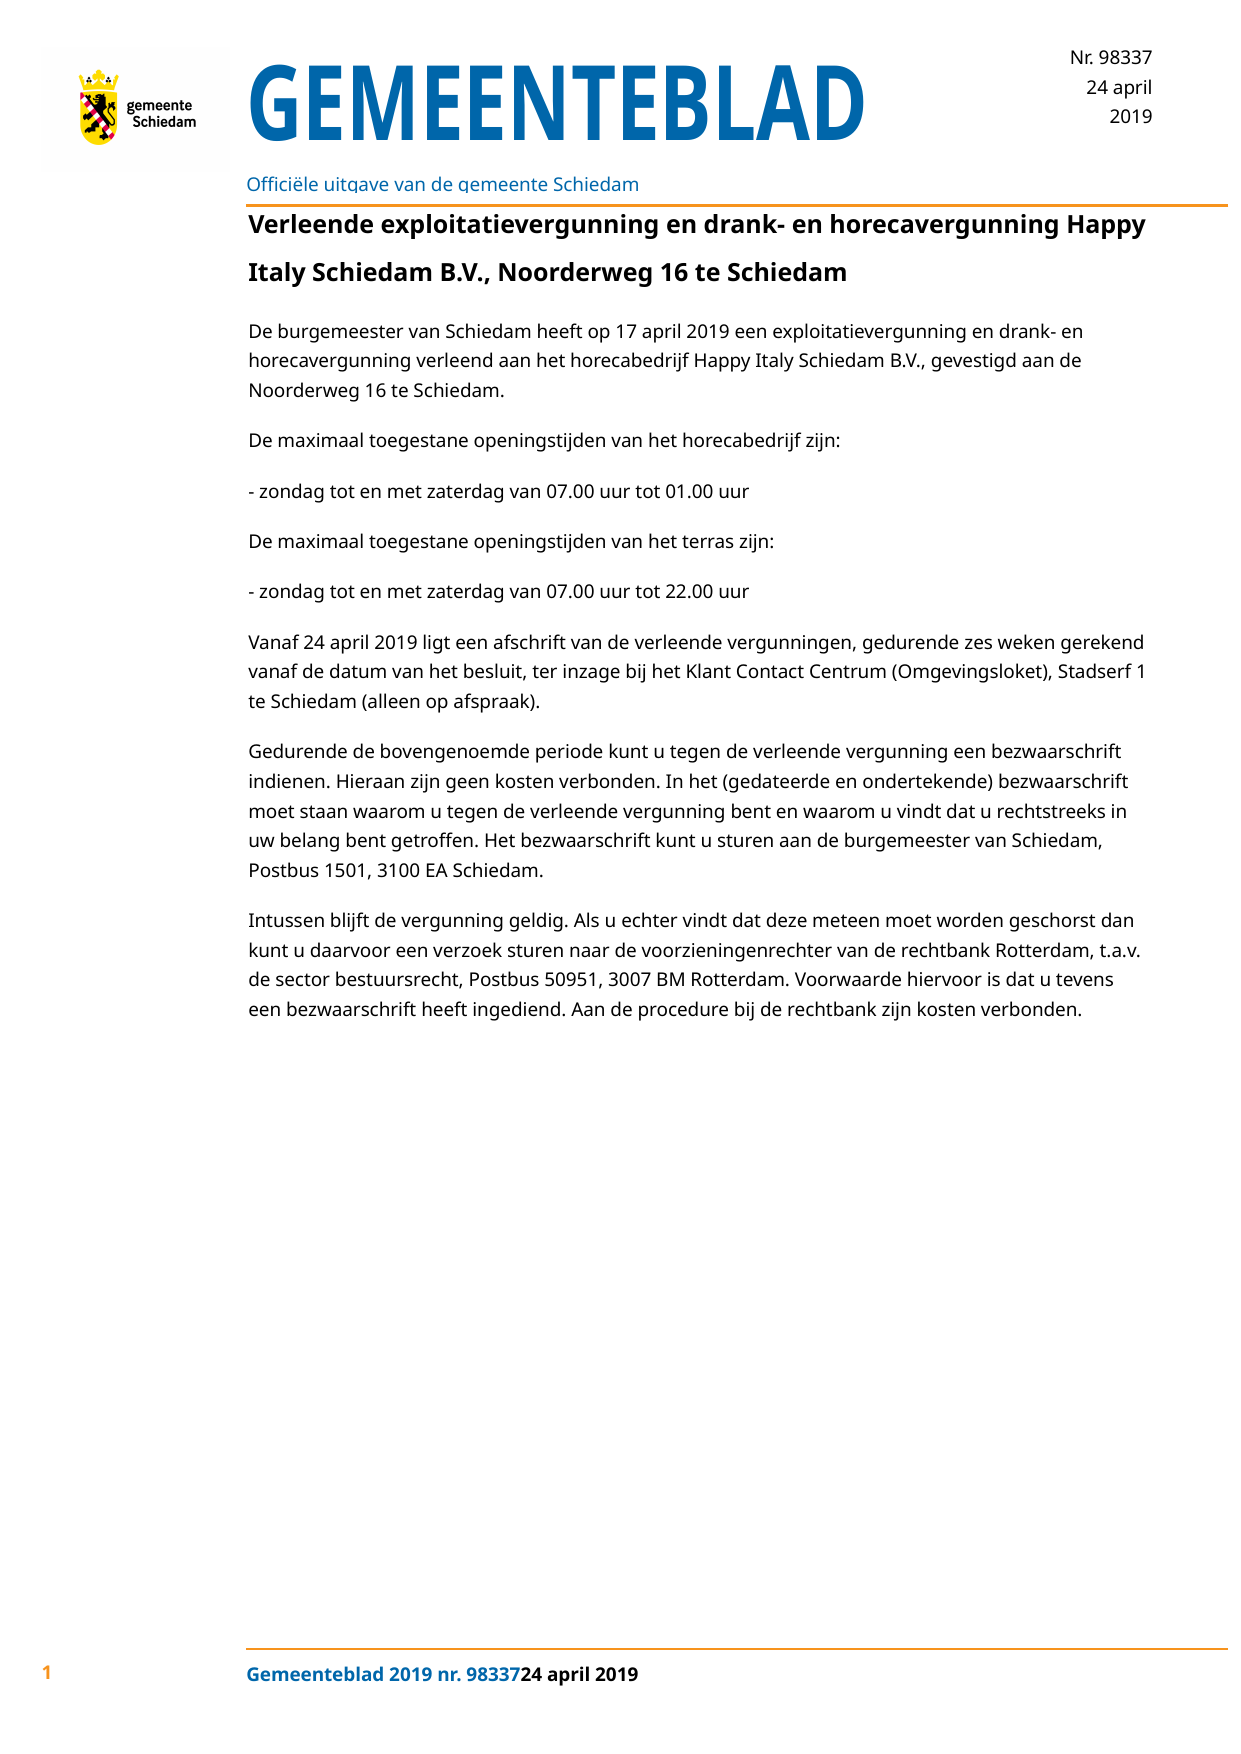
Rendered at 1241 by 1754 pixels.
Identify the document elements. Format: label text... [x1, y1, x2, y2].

picture [41, 47, 231, 172]
text Verleende exploitatievergunning en drank- en horecavergunning Happy Italy Schiedam B.V., Noorderweg 16 te Schiedam [248, 207, 1152, 288]
text Intussen blijft de vergunning geldig. Als u echter vindt dat deze meteen moet worden geschorst dan kunt u daarvoor een verzoek sturen naar de voorzieningenrechter van de rechtbank Rotterdam, t.a.v. de sector bestuursrecht, Postbus 50951, 3007 BM Rotterdam. Voorwaarde hiervoor is dat u tevens een bezwaarschrift heeft ingediend. Aan de procedure bij de rechtbank zijn kosten verbonden. [248, 907, 1152, 1022]
text - zondag tot en met zaterdag van 07.00 uur tot 22.00 uur [248, 579, 1152, 604]
text Vanaf 24 april 2019 ligt een afschrift van de verleende vergunningen, gedurende zes weken gerekend vanaf de datum van het besluit, ter inzage bij het Klant Contact Centrum (Omgevingsloket), Stadserf 1 te Schiedam (alleen op afspraak). [248, 629, 1152, 714]
text De maximaal toegestane openingstijden van het horecabedrijf zijn: [248, 427, 1152, 453]
text Gedurende de bovengenoemde periode kunt u tegen de verleende vergunning een bezwaarschrift indienen. Hieraan zijn geen kosten verbonden. In het (gedateerde en ondertekende) bezwaarschrift moet staan waarom u tegen de verleende vergunning bent en waarom u vindt dat u rechtstreeks in uw belang bent getroffen. Het bezwaarschrift kunt u sturen aan de burgemeester van Schiedam, Postbus 1501, 3100 EA Schiedam. [248, 739, 1152, 883]
text De burgemeester van Schiedam heeft op 17 april 2019 een exploitatievergunning en drank- en horecavergunning verleend aan het horecabedrijf Happy Italy Schiedam B.V., gevestigd aan de Noorderweg 16 te Schiedam. [248, 318, 1152, 403]
text De maximaal toegestane openingstijden van het terras zijn: [248, 528, 1152, 554]
text - zondag tot en met zaterdag van 07.00 uur tot 01.00 uur [248, 478, 1152, 504]
